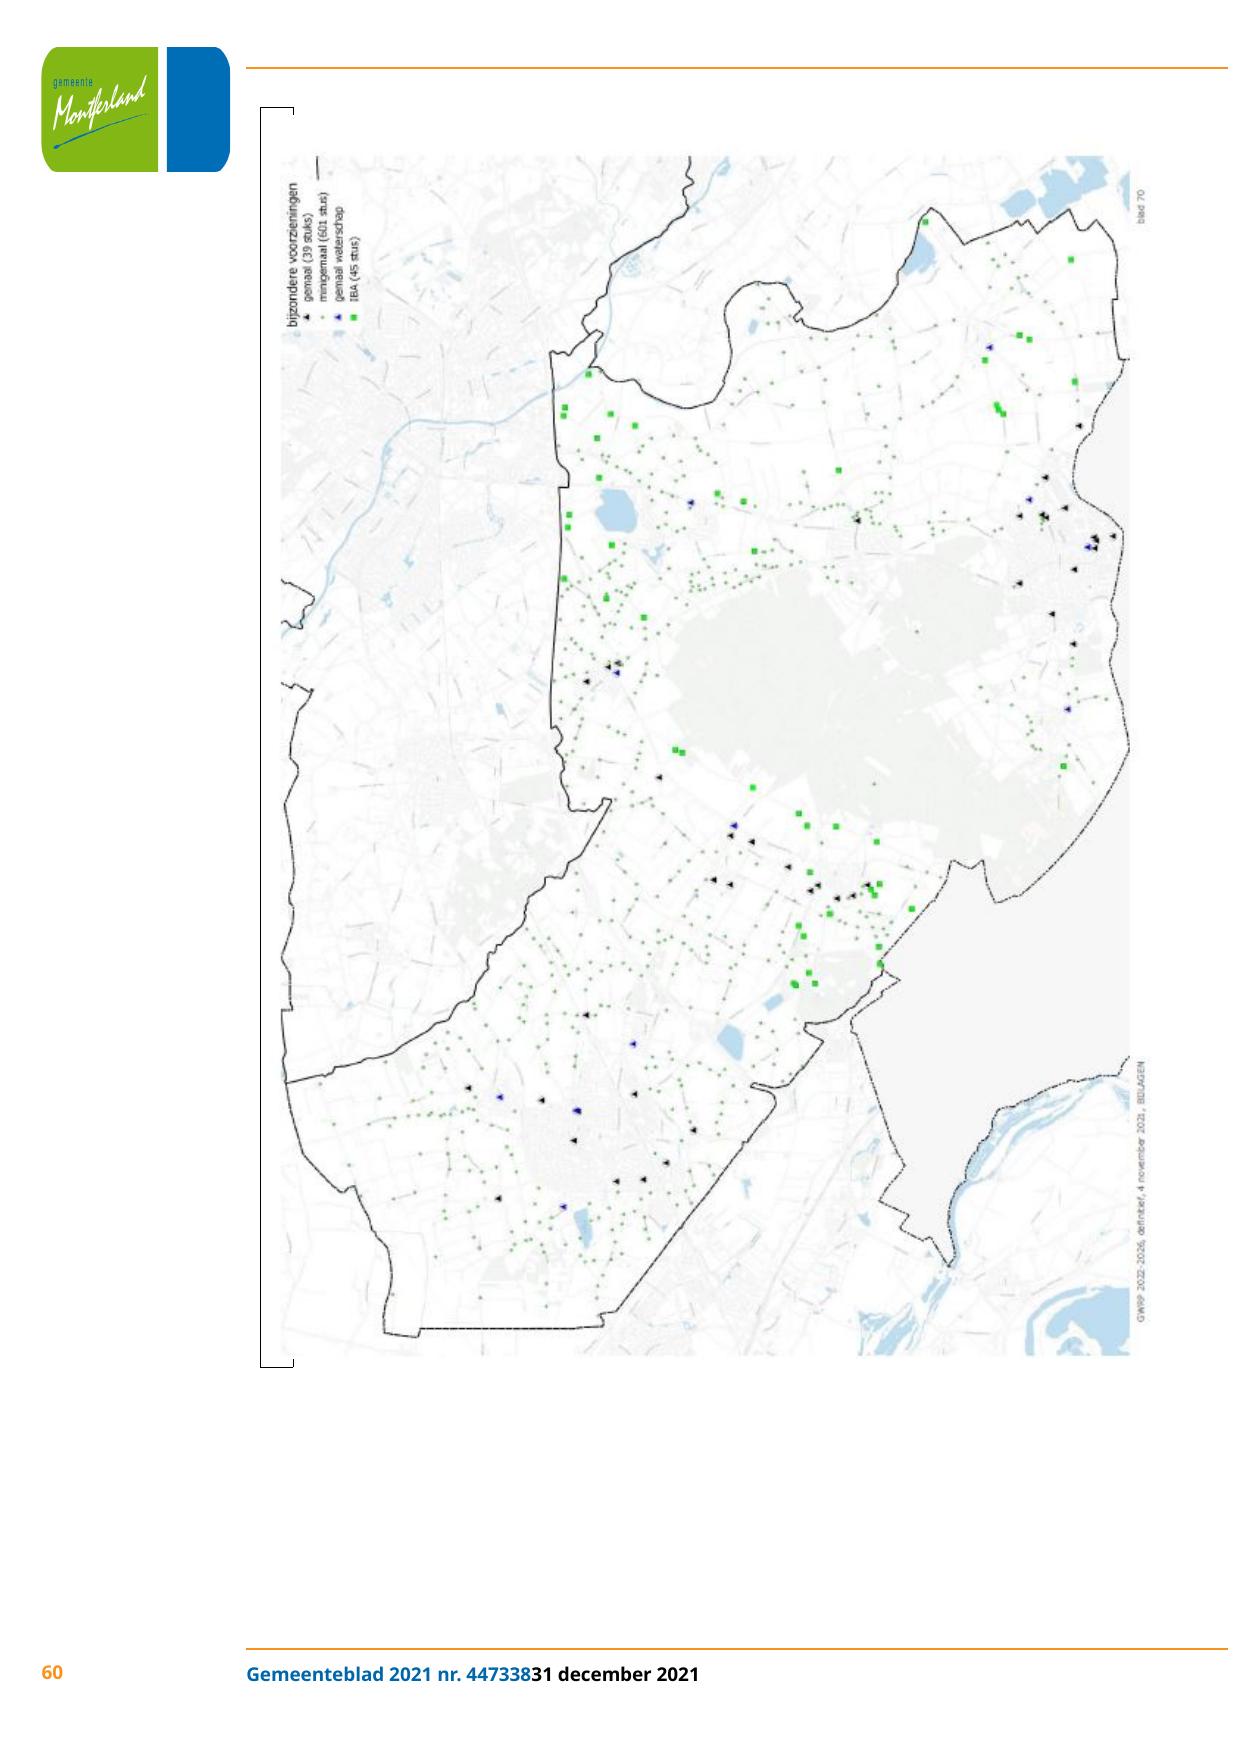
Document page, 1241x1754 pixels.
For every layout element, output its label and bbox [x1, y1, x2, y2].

picture [268, 115, 1155, 1359]
picture [41, 47, 231, 172]
